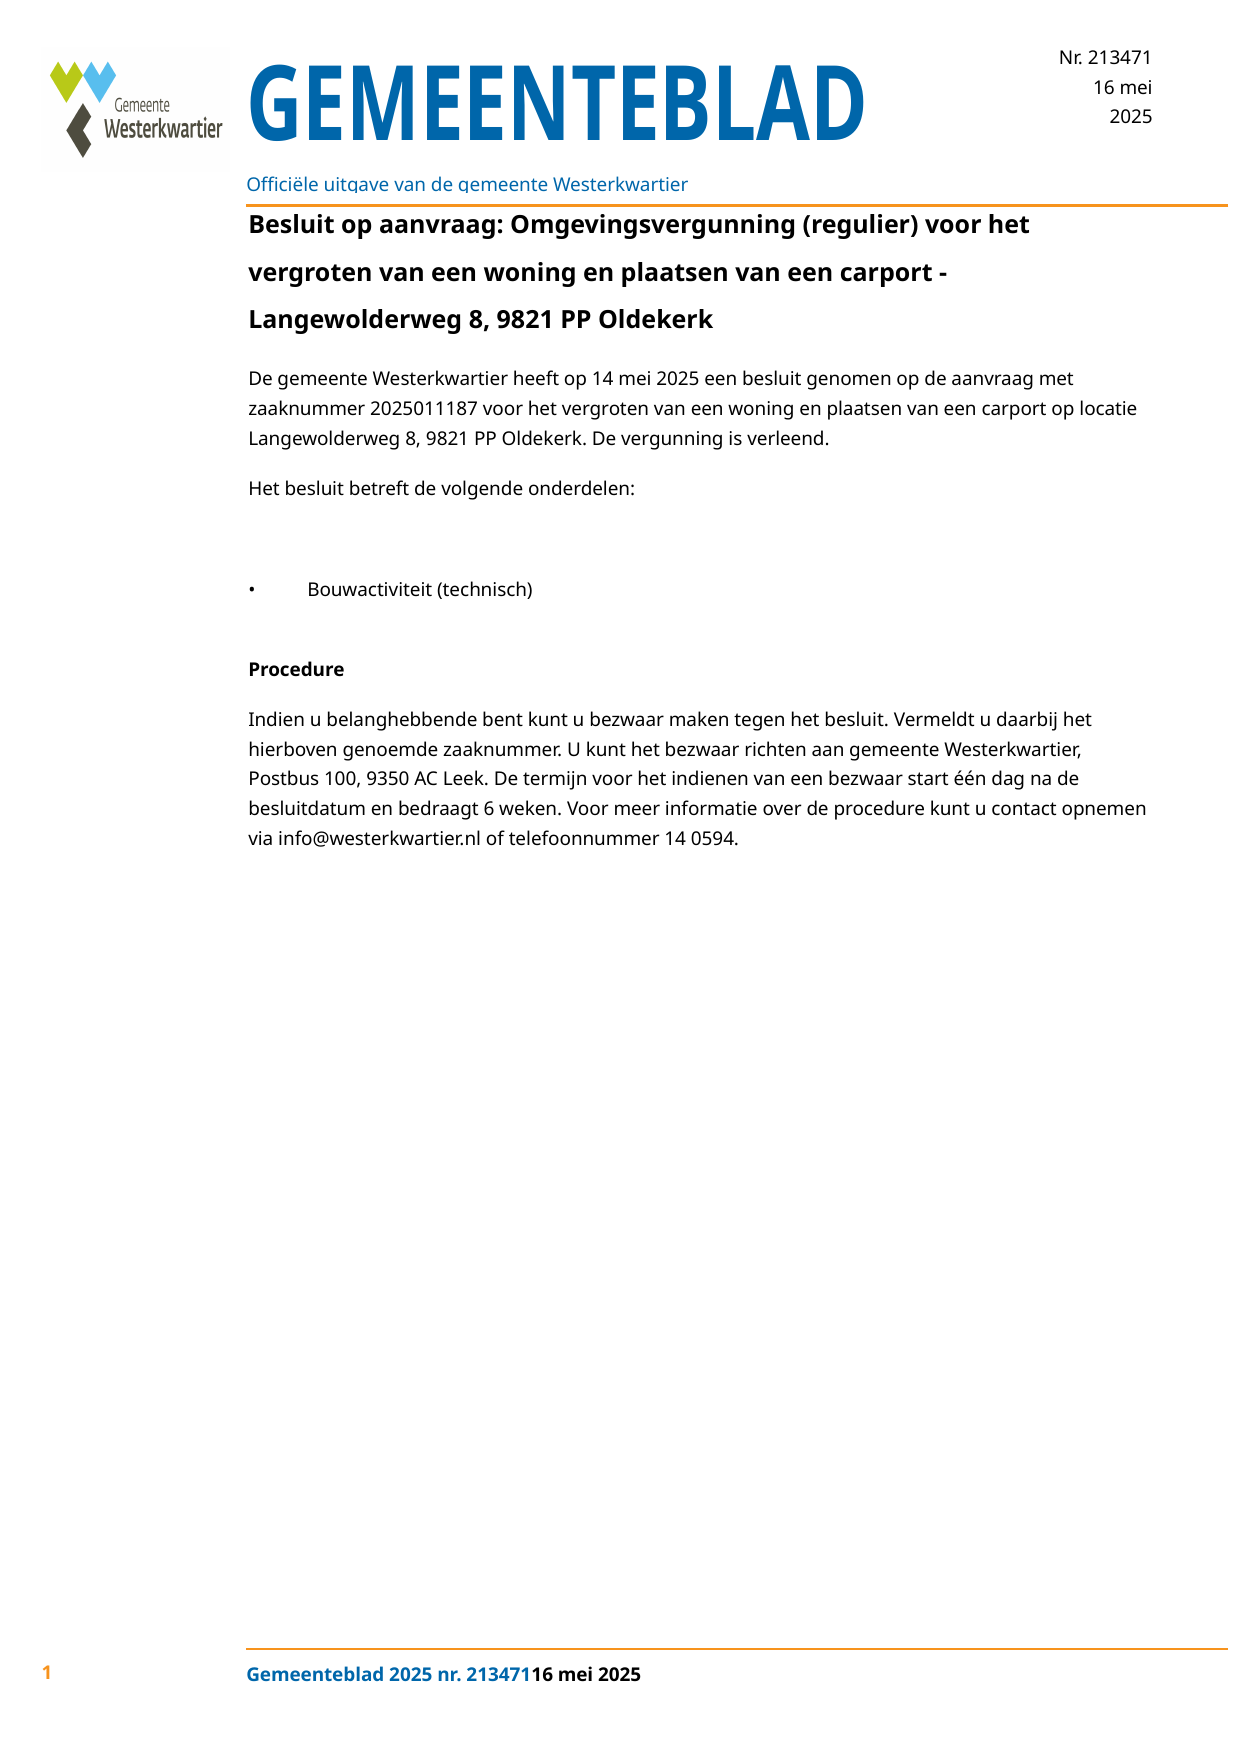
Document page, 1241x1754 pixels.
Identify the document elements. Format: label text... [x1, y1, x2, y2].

picture [41, 47, 231, 172]
text Procedure [248, 656, 1152, 682]
text Indien u belanghebbende bent kunt u bezwaar maken tegen het besluit. Vermeldt u daarbij het hierboven genoemde zaaknummer. U kunt het bezwaar richten aan gemeente Westerkwartier, Postbus 100, 9350 AC Leek. De termijn voor het indienen van een bezwaar start één dag na de besluitdatum en bedraagt 6 weken. Voor meer informatie over de procedure kunt u contact opnemen via info@westerkwartier.nl of telefoonnummer 14 0594. [248, 706, 1152, 850]
text De gemeente Westerkwartier heeft op 14 mei 2025 een besluit genomen op de aanvraag met zaaknummer 2025011187 voor het vergroten van een woning en plaatsen van een carport op locatie Langewolderweg 8, 9821 PP Oldekerk. De vergunning is verleend. [248, 366, 1152, 450]
text Besluit op aanvraag: Omgevingsvergunning (regulier) voor het vergroten van een woning en plaatsen van een carport - Langewolderweg 8, 9821 PP Oldekerk [248, 207, 1152, 336]
list Bouwactiviteit (technisch) [248, 576, 1152, 602]
text Het besluit betreft de volgende onderdelen: [248, 475, 1152, 501]
